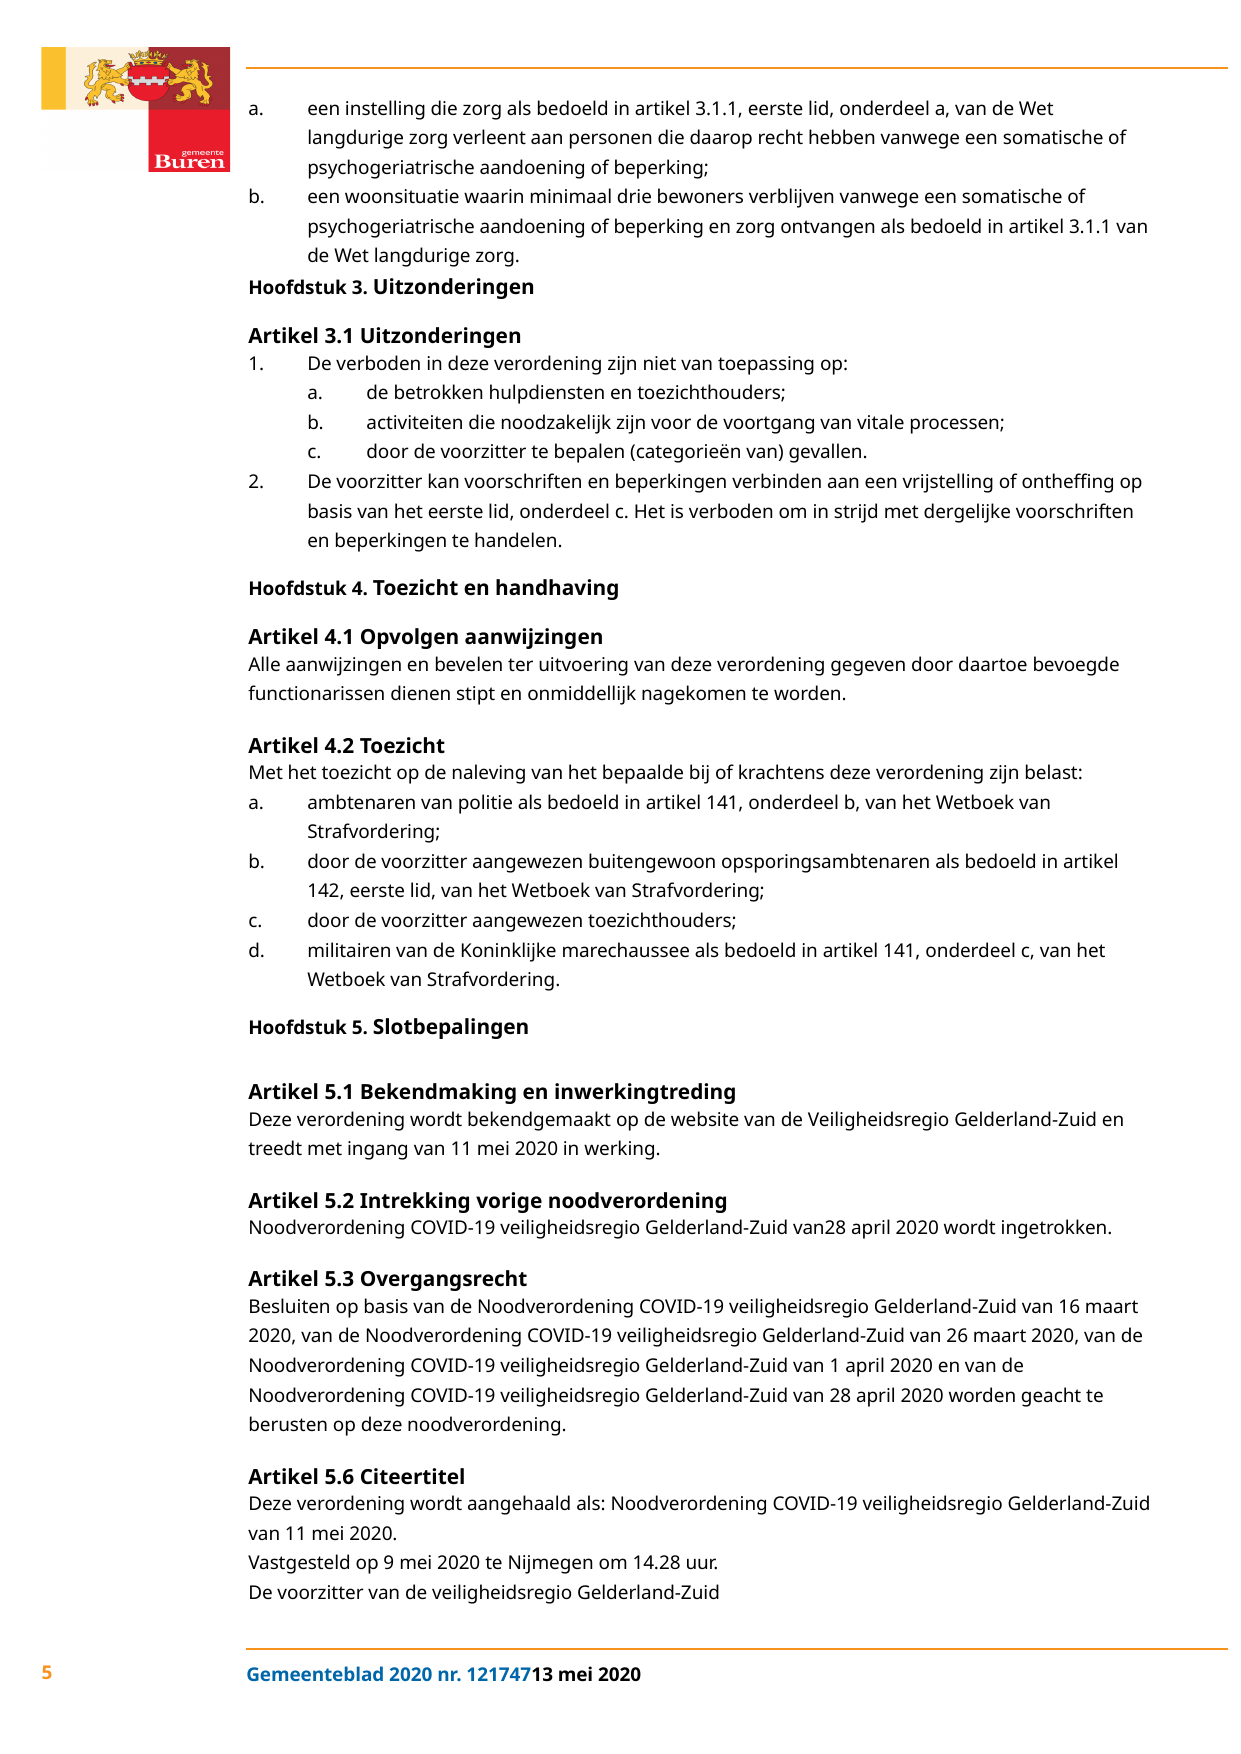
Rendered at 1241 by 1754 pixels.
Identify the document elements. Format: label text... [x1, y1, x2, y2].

text Vastgesteld op 9 mei 2020 te Nijmegen om 14.28 uur. [248, 1549, 1152, 1575]
text Artikel 4.2 Toezicht [248, 731, 1152, 759]
text Deze verordening wordt bekendgemaakt op de website van de Veiligheidsregio Gelderland-Zuid en treedt met ingang van 11 mei 2020 in werking. [248, 1106, 1152, 1161]
text Hoofdstuk 5. Slotbepalingen [248, 1012, 1152, 1040]
list activiteiten die noodzakelijk zijn voor de voortgang van vitale processen; [307, 409, 1152, 435]
text Noodverordening COVID-19 veiligheidsregio Gelderland-Zuid van28 april 2020 wordt ingetrokken. [248, 1214, 1152, 1240]
picture [41, 47, 231, 172]
text Besluiten op basis van de Noodverordening COVID-19 veiligheidsregio Gelderland-Zuid van 16 maart 2020, van de Noodverordening COVID-19 veiligheidsregio Gelderland-Zuid van 26 maart 2020, van de Noodverordening COVID-19 veiligheidsregio Gelderland-Zuid van 1 april 2020 en van de Noodverordening COVID-19 veiligheidsregio Gelderland-Zuid van 28 april 2020 worden geacht te berusten op deze noodverordening. [248, 1293, 1152, 1437]
list de betrokken hulpdiensten en toezichthouders; [307, 379, 1152, 405]
text Artikel 5.2 Intrekking vorige noodverordening [248, 1186, 1152, 1214]
text Artikel 3.1 Uitzonderingen [248, 322, 1152, 350]
text Met het toezicht op de naleving van het bepaalde bij of krachtens deze verordening zijn belast: [248, 759, 1152, 785]
list een instelling die zorg als bedoeld in artikel 3.1.1, eerste lid, onderdeel a, van de Wet langdurige zorg verleent aan personen die daarop recht hebben vanwege een somatische of psychogeriatrische aandoening of beperking; [248, 95, 1152, 180]
text Deze verordening wordt aangehaald als: Noodverordening COVID-19 veiligheidsregio Gelderland-Zuid van 11 mei 2020. [248, 1490, 1152, 1546]
list militairen van de Koninklijke marechaussee als bedoeld in artikel 141, onderdeel c, van het Wetboek van Strafvordering. [248, 937, 1152, 992]
list door de voorzitter te bepalen (categorieën van) gevallen. [307, 439, 1152, 464]
list ambtenaren van politie als bedoeld in artikel 141, onderdeel b, van het Wetboek van Strafvordering; [248, 789, 1152, 844]
text Alle aanwijzingen en bevelen ter uitvoering van deze verordening gegeven door daartoe bevoegde functionarissen dienen stipt en onmiddellijk nagekomen te worden. [248, 651, 1152, 706]
list door de voorzitter aangewezen toezichthouders; [248, 907, 1152, 933]
list De verboden in deze verordening zijn niet van toepassing op: [248, 350, 1152, 376]
list een woonsituatie waarin minimaal drie bewoners verblijven vanwege een somatische of psychogeriatrische aandoening of beperking en zorg ontvangen als bedoeld in artikel 3.1.1 van de Wet langdurige zorg. [248, 183, 1152, 268]
text Hoofdstuk 3. Uitzonderingen [248, 272, 1152, 301]
text Artikel 5.6 Citeertitel [248, 1462, 1152, 1490]
text Artikel 4.1 Opvolgen aanwijzingen [248, 622, 1152, 651]
text Hoofdstuk 4. Toezicht en handhaving [248, 573, 1152, 602]
list door de voorzitter aangewezen buitengewoon opsporingsambtenaren als bedoeld in artikel 142, eerste lid, van het Wetboek van Strafvordering; [248, 848, 1152, 903]
text Artikel 5.3 Overgangsrecht [248, 1264, 1152, 1293]
list De voorzitter kan voorschriften en beperkingen verbinden aan een vrijstelling of ontheffing op basis van het eerste lid, onderdeel c. Het is verboden om in strijd met dergelijke voorschriften en beperkingen te handelen. [248, 468, 1152, 553]
text Artikel 5.1 Bekendmaking en inwerkingtreding [248, 1077, 1152, 1106]
text De voorzitter van de veiligheidsregio Gelderland-Zuid [248, 1579, 1152, 1605]
